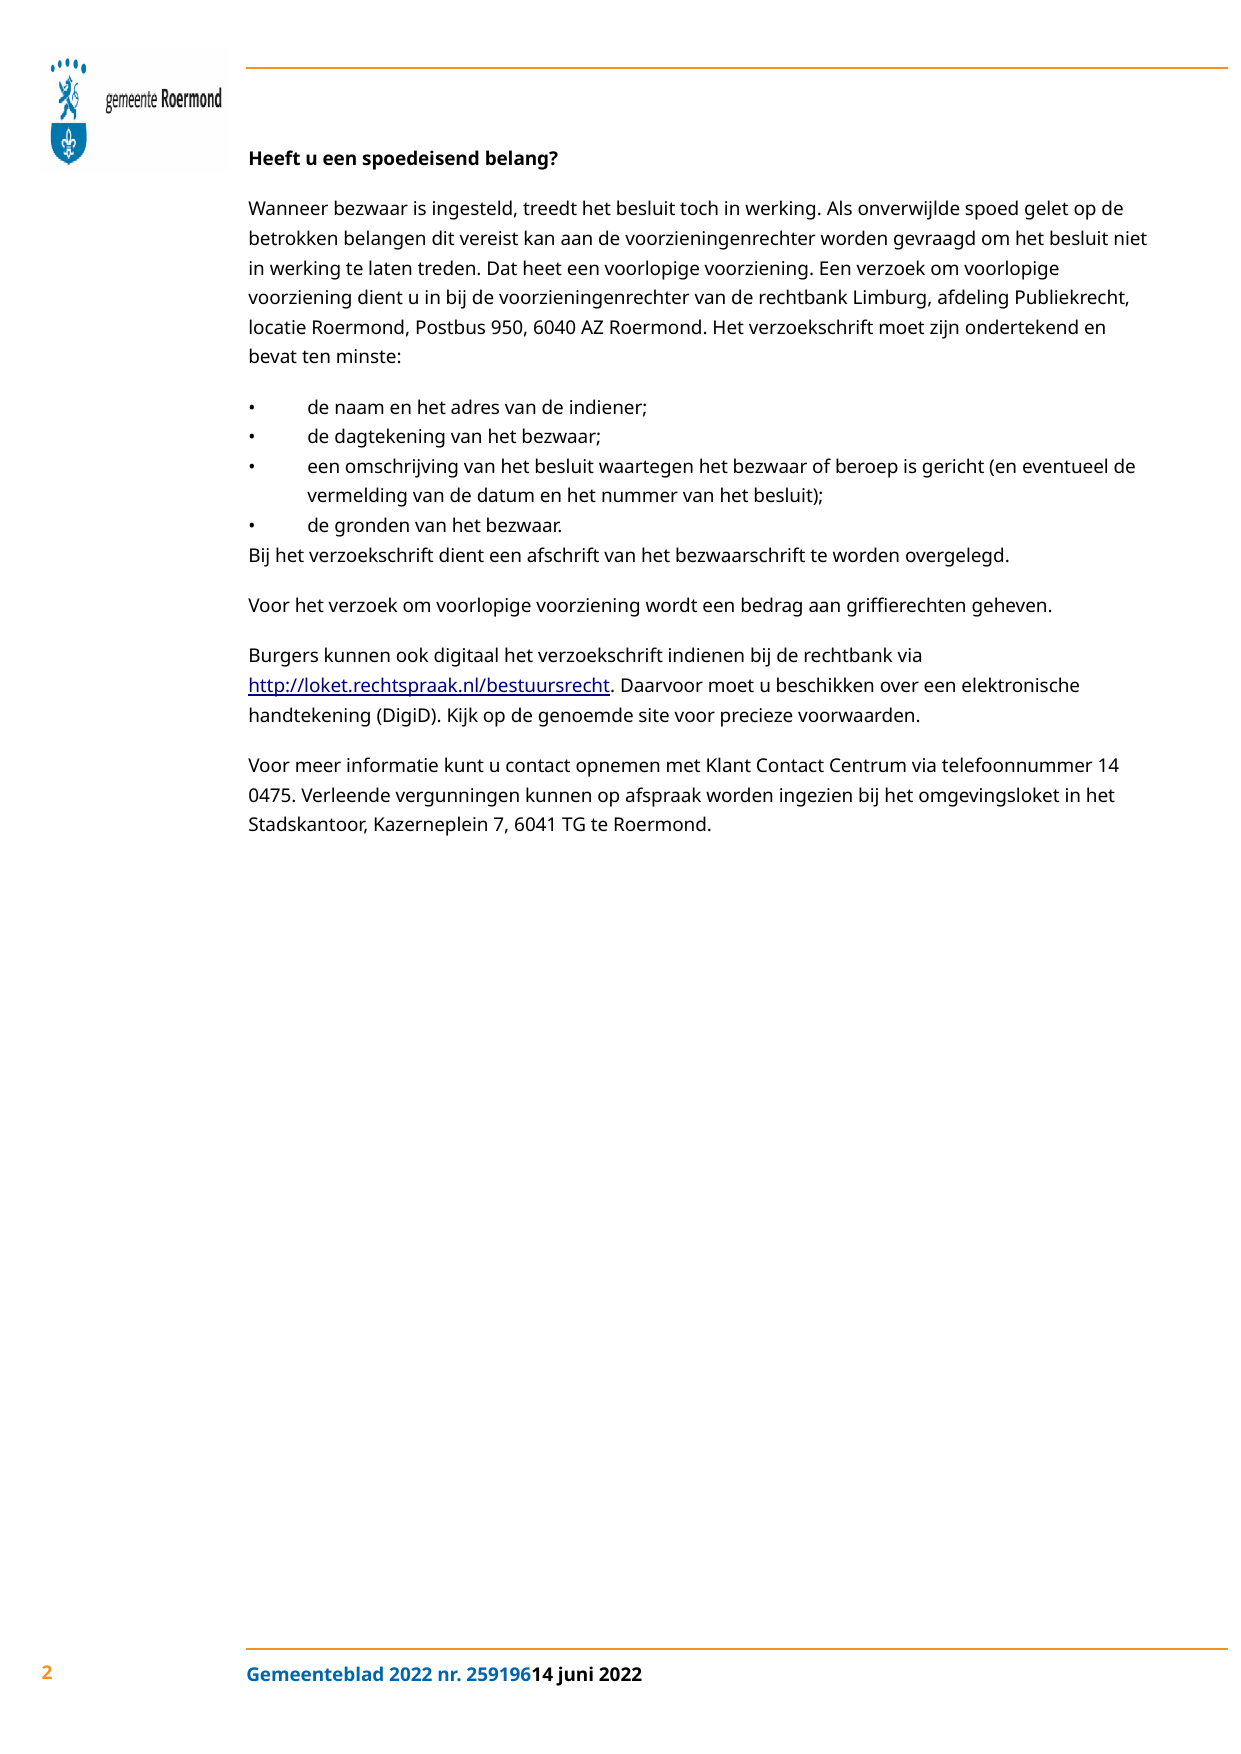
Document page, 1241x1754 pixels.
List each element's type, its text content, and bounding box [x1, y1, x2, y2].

text Heeft u een spoedeisend belang? [248, 145, 1152, 171]
picture [41, 47, 231, 172]
text Bij het verzoekschrift dient een afschrift van het bezwaarschrift te worden overgelegd. [248, 542, 1152, 568]
text Voor meer informatie kunt u contact opnemen met Klant Contact Centrum via telefoonnummer 14 0475. Verleende vergunningen kunnen op afspraak worden ingezien bij het omgevingsloket in het Stadskantoor, Kazerneplein 7, 6041 TG te Roermond. [248, 752, 1152, 837]
text Burgers kunnen ook digitaal het verzoekschrift indienen bij de rechtbank via http://loket.rechtspraak.nl/bestuursrecht. Daarvoor moet u beschikken over een elektronische handtekening (DigiD). Kijk op de genoemde site voor precieze voorwaarden. [248, 643, 1152, 728]
list een omschrijving van het besluit waartegen het bezwaar of beroep is gericht (en eventueel de vermelding van de datum en het nummer van het besluit); [248, 453, 1152, 508]
list de naam en het adres van de indiener; [248, 394, 1152, 420]
text Wanneer bezwaar is ingesteld, treedt het besluit toch in werking. Als onverwijlde spoed gelet op de betrokken belangen dit vereist kan aan de voorzieningenrechter worden gevraagd om het besluit niet in werking te laten treden. Dat heet een voorlopige voorziening. Een verzoek om voorlopige voorziening dient u in bij de voorzieningenrechter van de rechtbank Limburg, afdeling Publiekrecht, locatie Roermond, Postbus 950, 6040 AZ Roermond. Het verzoekschrift moet zijn ondertekend en bevat ten minste: [248, 196, 1152, 369]
list de dagtekening van het bezwaar; [248, 423, 1152, 449]
text Voor het verzoek om voorlopige voorziening wordt een bedrag aan griffierechten geheven. [248, 592, 1152, 618]
list de gronden van het bezwaar. [248, 512, 1152, 538]
